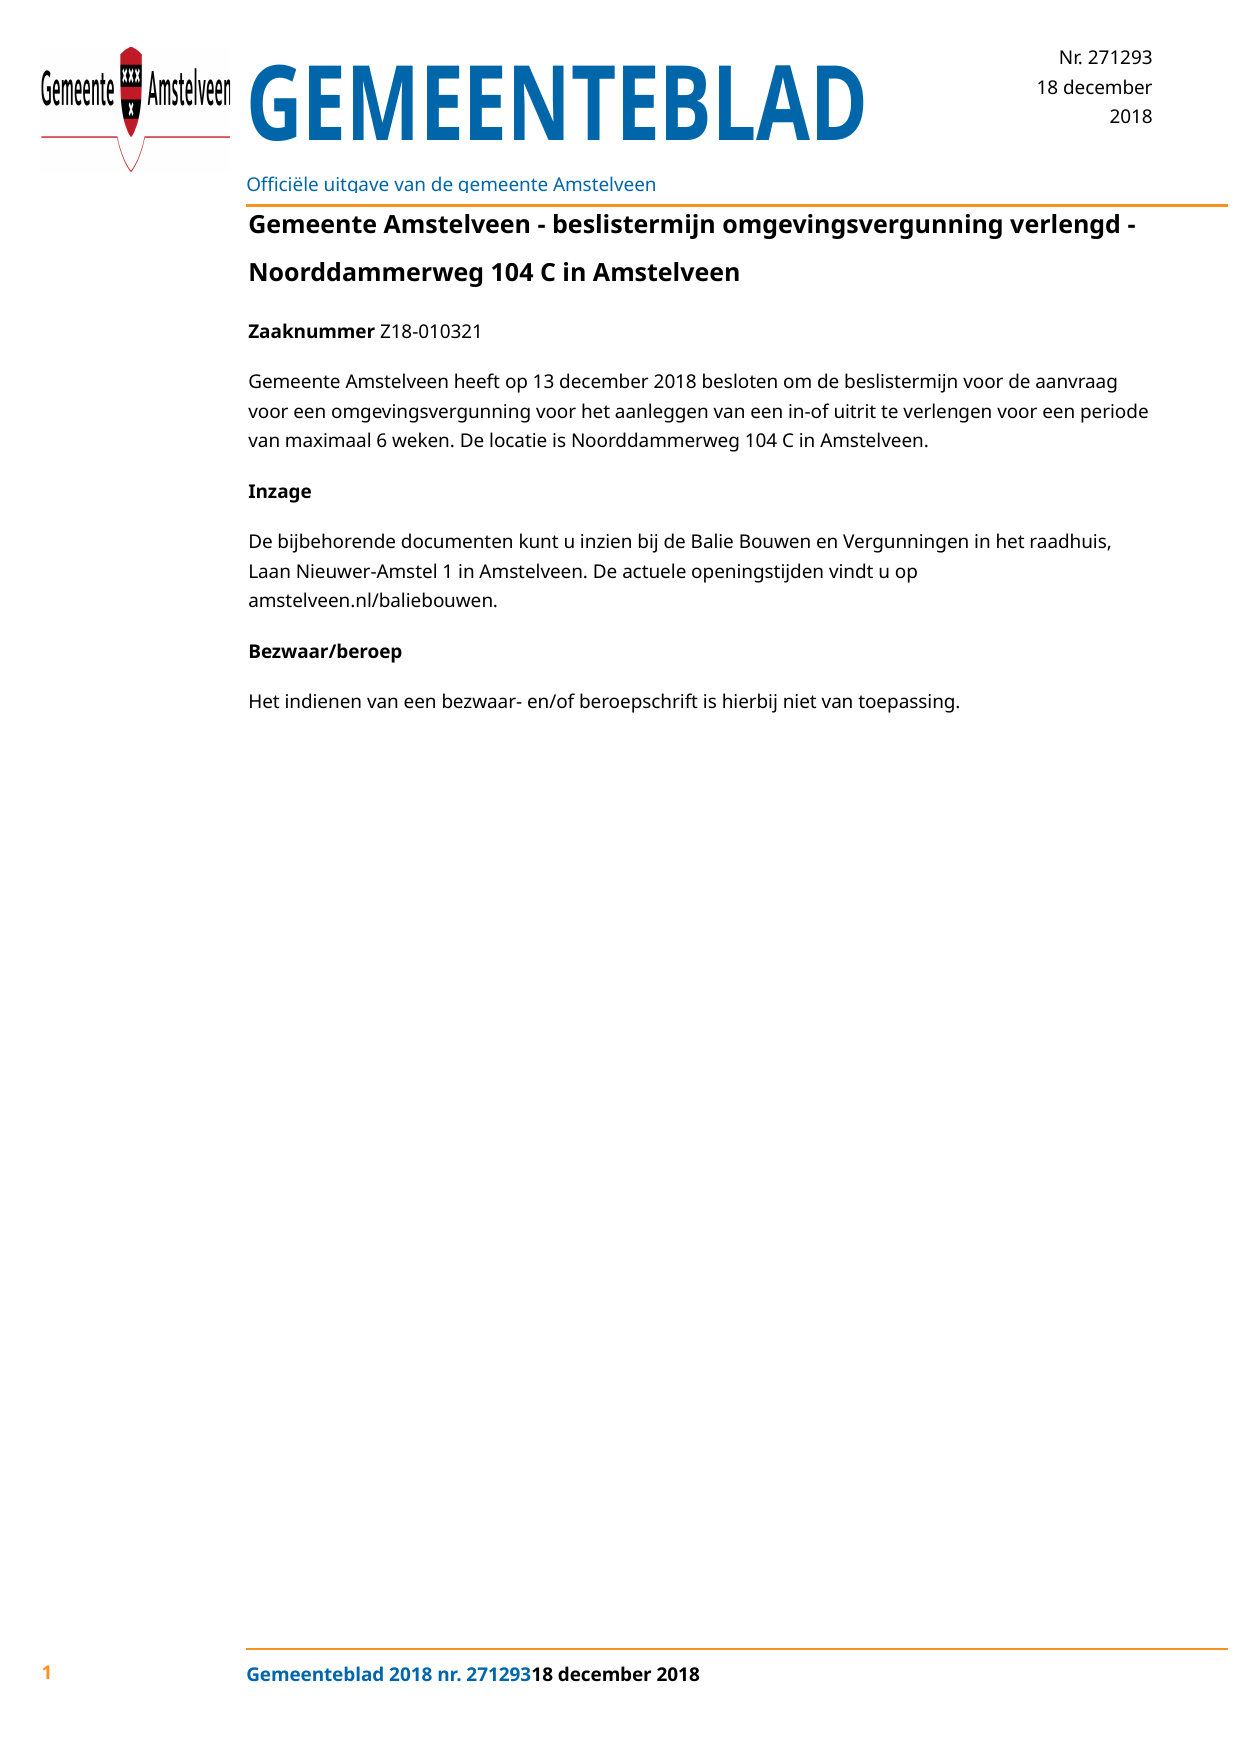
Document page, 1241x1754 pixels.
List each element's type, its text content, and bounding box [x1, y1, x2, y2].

text Zaaknummer Z18-010321 [248, 318, 1152, 344]
text De bijbehorende documenten kunt u inzien bij de Balie Bouwen en Vergunningen in het raadhuis, Laan Nieuwer-Amstel 1 in Amstelveen. De actuele openingstijden vindt u op amstelveen.nl/baliebouwen. [248, 528, 1152, 613]
picture [41, 47, 231, 172]
text Inzage [248, 478, 1152, 504]
text Bezwaar/beroep [248, 638, 1152, 664]
text Gemeente Amstelveen heeft op 13 december 2018 besloten om de beslistermijn voor de aanvraag voor een omgevingsvergunning voor het aanleggen van een in-of uitrit te verlengen voor een periode van maximaal 6 weken. De locatie is Noorddammerweg 104 C in Amstelveen. [248, 368, 1152, 453]
text Gemeente Amstelveen - beslistermijn omgevingsvergunning verlengd - Noorddammerweg 104 C in Amstelveen [248, 207, 1152, 288]
text Het indienen van een bezwaar- en/of beroepschrift is hierbij niet van toepassing. [248, 688, 1152, 714]
